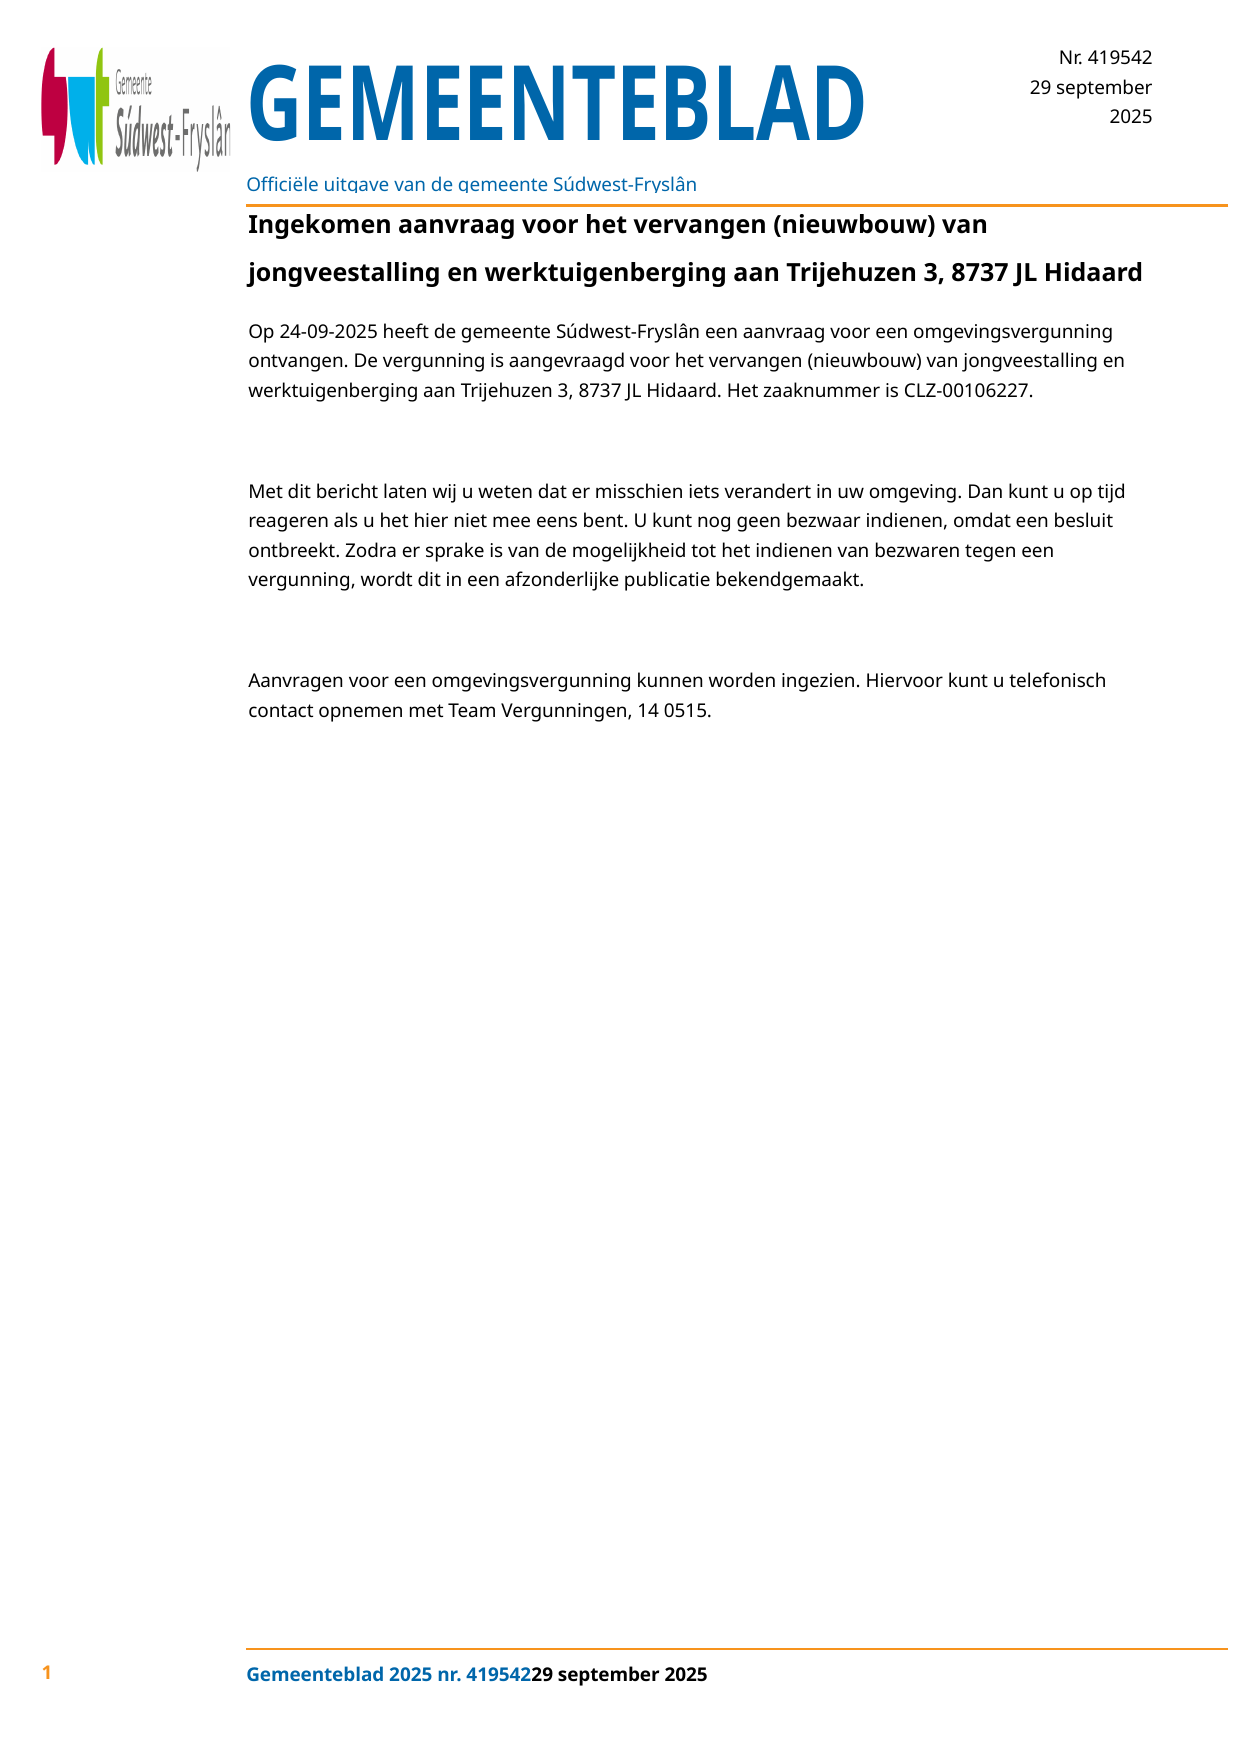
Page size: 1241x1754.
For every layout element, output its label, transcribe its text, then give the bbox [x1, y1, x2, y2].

text Aanvragen voor een omgevingsvergunning kunnen worden ingezien. Hiervoor kunt u telefonisch contact opnemen met Team Vergunningen, 14 0515. [248, 667, 1152, 723]
text Op 24-09-2025 heeft de gemeente Súdwest-Fryslân een aanvraag voor een omgevingsvergunning ontvangen. De vergunning is aangevraagd voor het vervangen (nieuwbouw) van jongveestalling en werktuigenberging aan Trijehuzen 3, 8737 JL Hidaard. Het zaaknummer is CLZ-00106227. [248, 318, 1152, 403]
text Ingekomen aanvraag voor het vervangen (nieuwbouw) van jongveestalling en werktuigenberging aan Trijehuzen 3, 8737 JL Hidaard [248, 207, 1152, 288]
picture [41, 47, 231, 172]
text Met dit bericht laten wij u weten dat er misschien iets verandert in uw omgeving. Dan kunt u op tijd reageren als u het hier niet mee eens bent. U kunt nog geen bezwaar indienen, omdat een besluit ontbreekt. Zodra er sprake is van de mogelijkheid tot het indienen van bezwaren tegen een vergunning, wordt dit in een afzonderlijke publicatie bekendgemaakt. [248, 478, 1152, 592]
